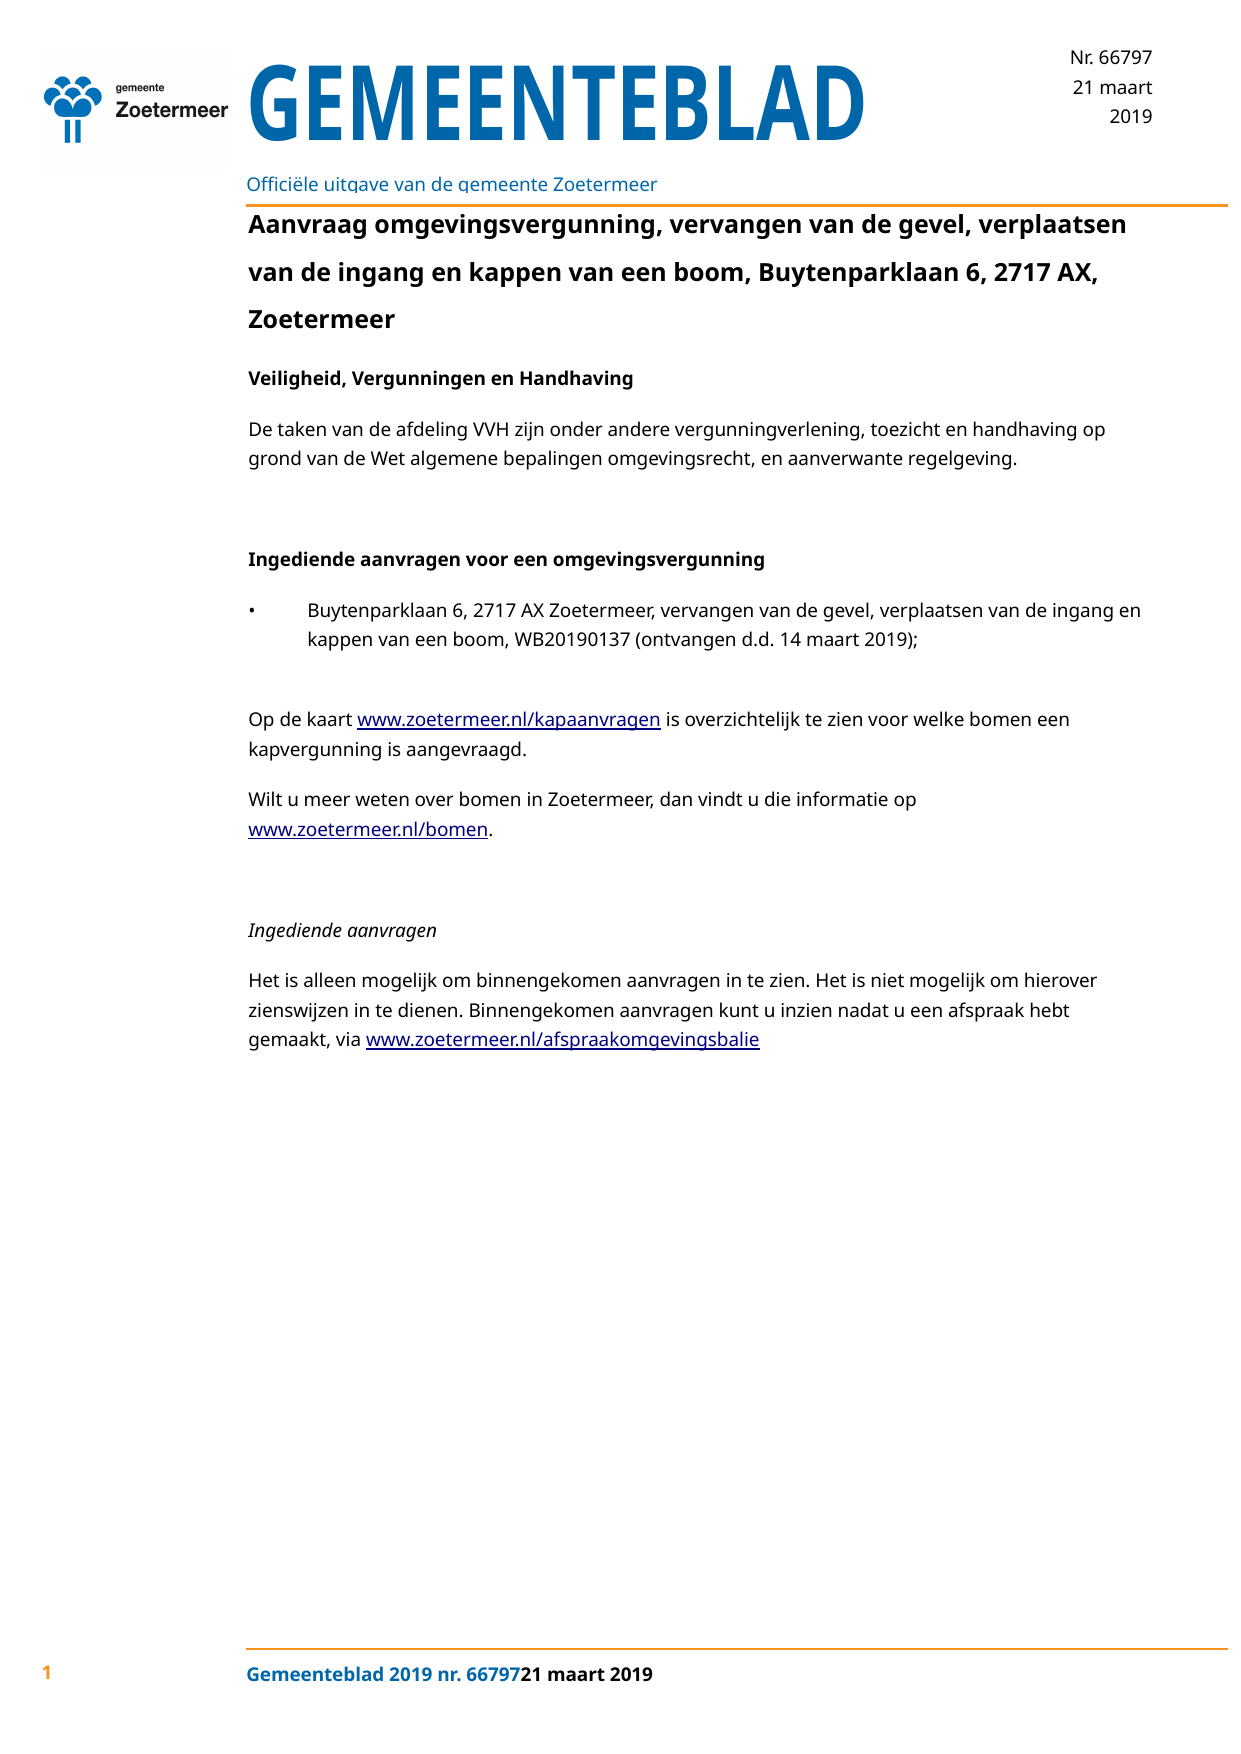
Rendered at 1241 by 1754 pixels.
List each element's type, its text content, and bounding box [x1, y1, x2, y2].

text Ingediende aanvragen [248, 917, 1152, 942]
text Aanvraag omgevingsvergunning, vervangen van de gevel, verplaatsen van de ingang en kappen van een boom, Buytenparklaan 6, 2717 AX, Zoetermeer [248, 207, 1152, 336]
text Het is alleen mogelijk om binnengekomen aanvragen in te zien. Het is niet mogelijk om hierover zienswijzen in te dienen. Binnengekomen aanvragen kunt u inzien nadat u een afspraak hebt gemaakt, via www.zoetermeer.nl/afspraakomgevingsbalie [248, 967, 1152, 1052]
picture [41, 47, 231, 172]
text Ingediende aanvragen voor een omgevingsvergunning [248, 546, 1152, 572]
text Op de kaart www.zoetermeer.nl/kapaanvragen is overzichtelijk te zien voor welke bomen een kapvergunning is aangevraagd. [248, 706, 1152, 762]
text Wilt u meer weten over bomen in Zoetermeer, dan vindt u die informatie op www.zoetermeer.nl/bomen. [248, 786, 1152, 842]
list Buytenparklaan 6, 2717 AX Zoetermeer, vervangen van de gevel, verplaatsen van de ingang en kappen van een boom, WB20190137 (ontvangen d.d. 14 maart 2019); [248, 597, 1152, 652]
text De taken van de afdeling VVH zijn onder andere vergunningverlening, toezicht en handhaving op grond van de Wet algemene bepalingen omgevingsrecht, en aanverwante regelgeving. [248, 416, 1152, 471]
text Veiligheid, Vergunningen en Handhaving [248, 366, 1152, 391]
